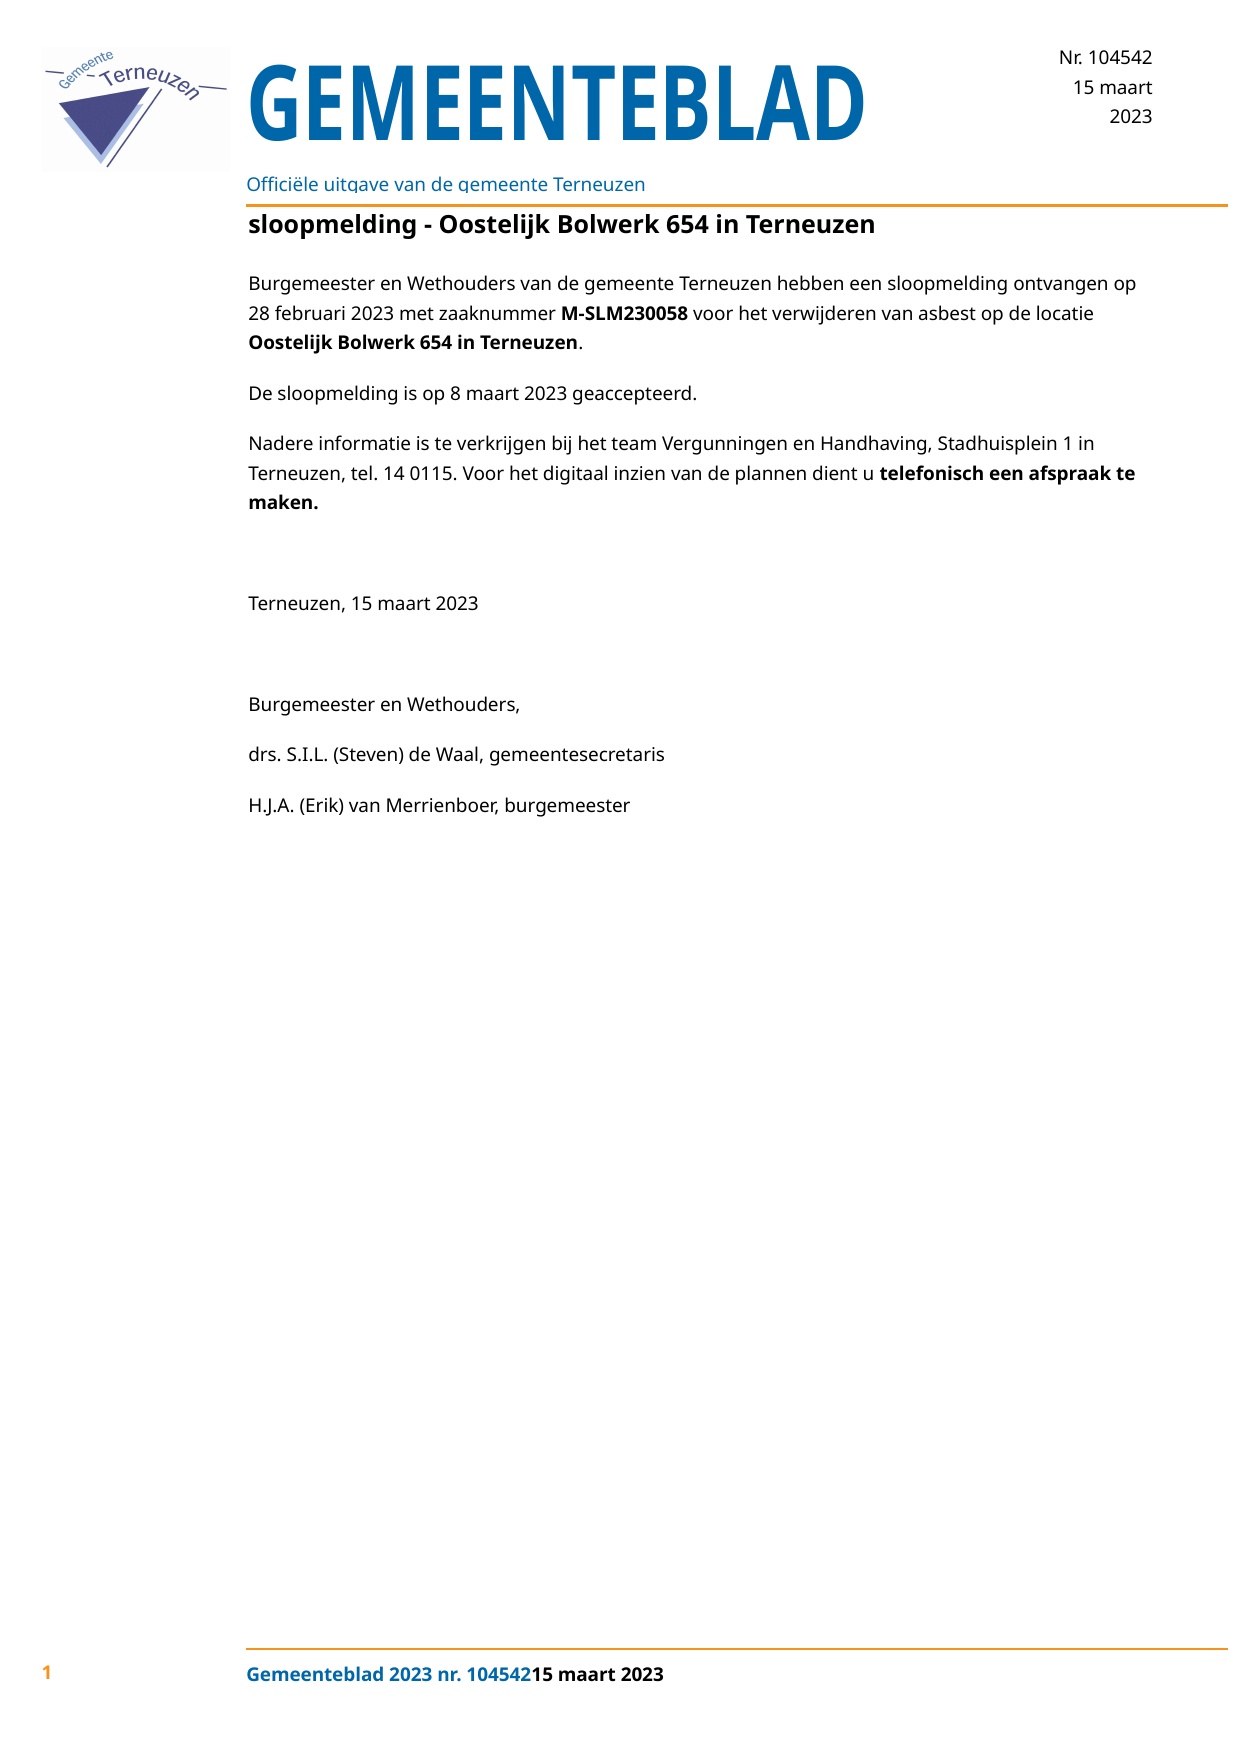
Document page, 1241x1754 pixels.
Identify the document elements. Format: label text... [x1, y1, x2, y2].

text drs. S.I.L. (Steven) de Waal, gemeentesecretaris [248, 742, 1152, 767]
text Burgemeester en Wethouders van de gemeente Terneuzen hebben een sloopmelding ontvangen op 28 februari 2023 met zaaknummer M-SLM230058 voor het verwijderen van asbest op de locatie Oostelijk Bolwerk 654 in Terneuzen. [248, 270, 1152, 355]
text Nadere informatie is te verkrijgen bij het team Vergunningen en Handhaving, Stadhuisplein 1 in Terneuzen, tel. 14 0115. Voor het digitaal inzien van de plannen dient u telefonisch een afspraak te maken. [248, 430, 1152, 515]
picture [41, 47, 231, 172]
text Terneuzen, 15 maart 2023 [248, 590, 1152, 616]
text De sloopmelding is op 8 maart 2023 geaccepteerd. [248, 380, 1152, 406]
text sloopmelding - Oostelijk Bolwerk 654 in Terneuzen [248, 207, 1152, 241]
text H.J.A. (Erik) van Merrienboer, burgemeester [248, 792, 1152, 818]
text Burgemeester en Wethouders, [248, 691, 1152, 717]
